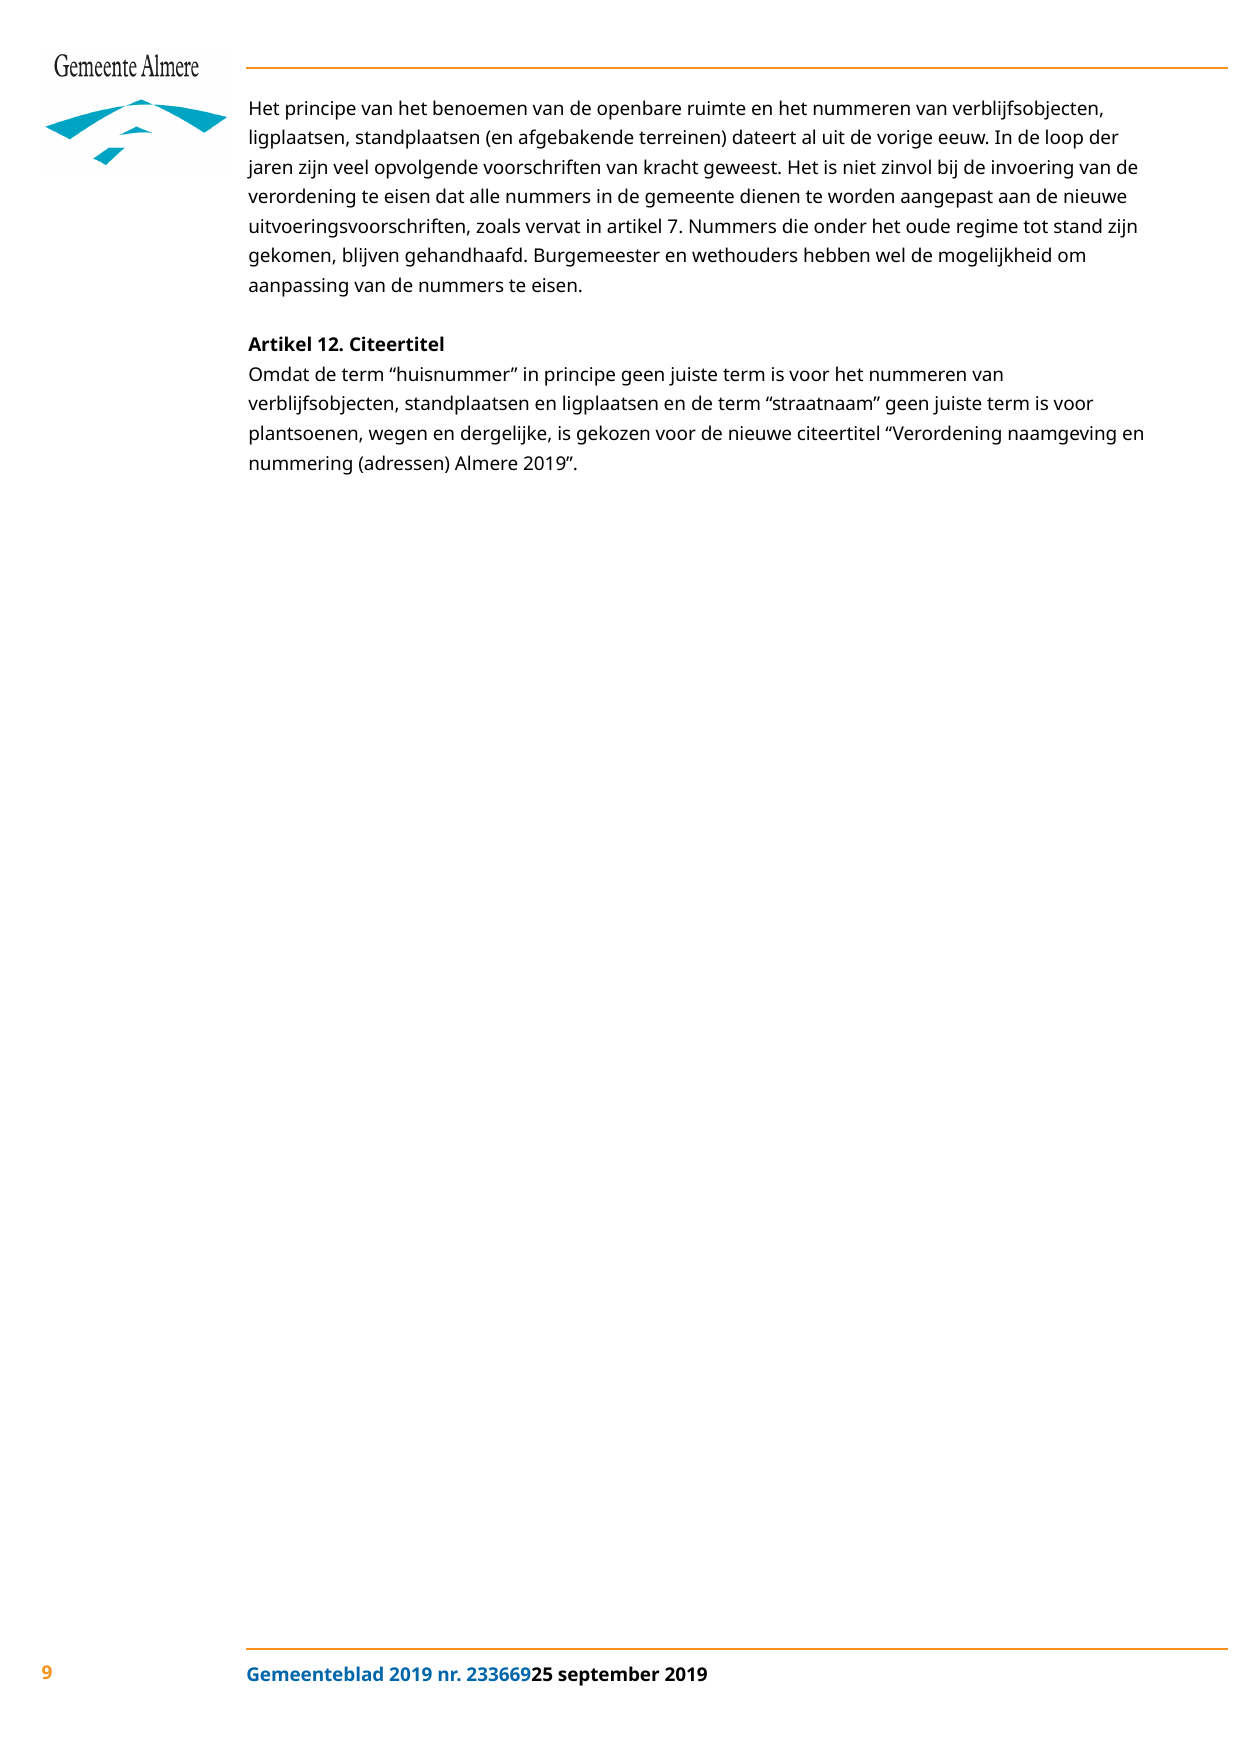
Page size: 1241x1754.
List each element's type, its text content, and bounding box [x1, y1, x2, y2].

picture [41, 47, 231, 172]
text Omdat de term “huisnummer” in principe geen juiste term is voor het nummeren van verblijfsobjecten, standplaatsen en ligplaatsen en de term “straatnaam” geen juiste term is voor plantsoenen, wegen en dergelijke, is gekozen voor de nieuwe citeertitel “Verordening naamgeving en nummering (adressen) Almere 2019”. [248, 361, 1152, 476]
text Het principe van het benoemen van de openbare ruimte en het nummeren van verblijfsobjecten, ligplaatsen, standplaatsen (en afgebakende terreinen) dateert al uit de vorige eeuw. In de loop der jaren zijn veel opvolgende voorschriften van kracht geweest. Het is niet zinvol bij de invoering van de verordening te eisen dat alle nummers in de gemeente dienen te worden aangepast aan de nieuwe uitvoeringsvoorschriften, zoals vervat in artikel 7. Nummers die onder het oude regime tot stand zijn gekomen, blijven gehandhaafd. Burgemeester en wethouders hebben wel de mogelijkheid om aanpassing van de nummers te eisen. [248, 95, 1152, 298]
text Artikel 12. Citeertitel [248, 331, 1152, 357]
